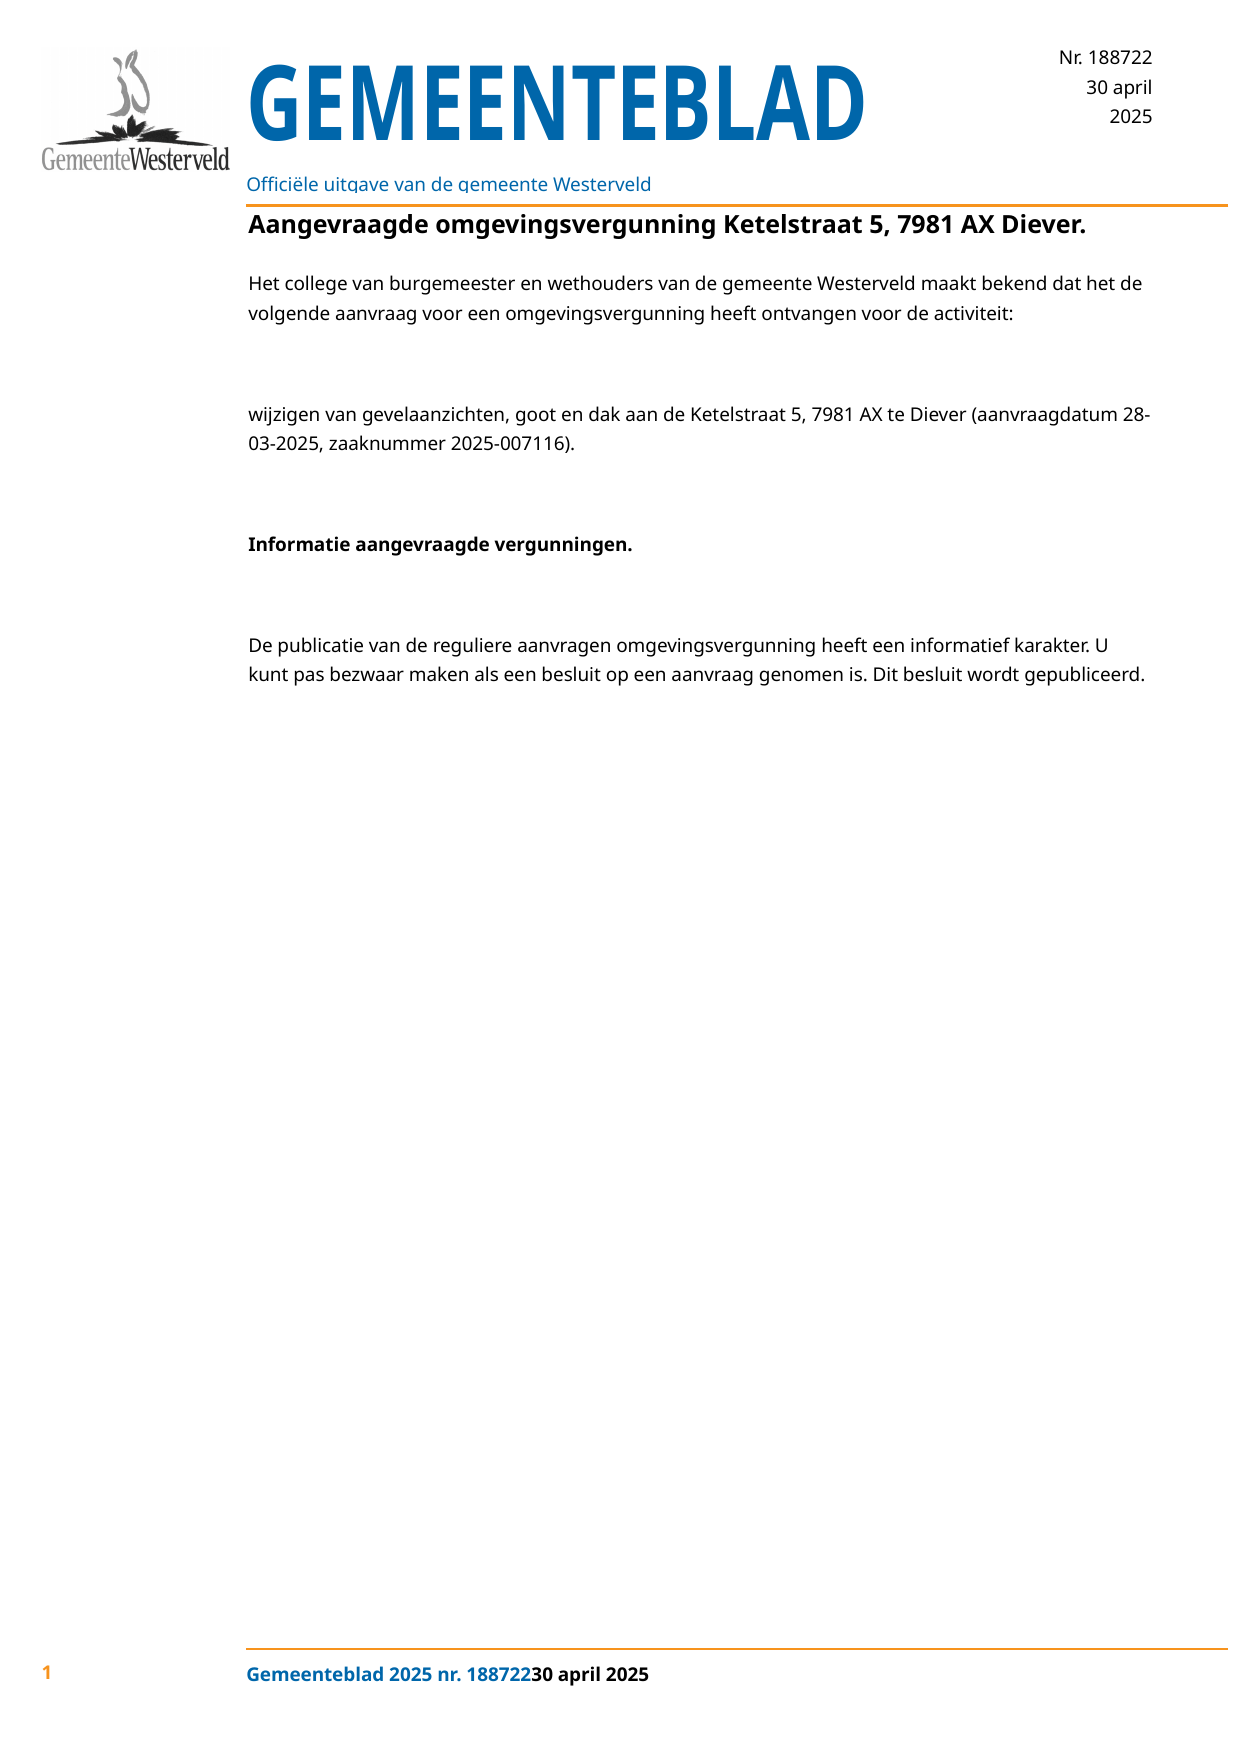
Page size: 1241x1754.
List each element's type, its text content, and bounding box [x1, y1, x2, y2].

text Aangevraagde omgevingsvergunning Ketelstraat 5, 7981 AX Diever. [248, 207, 1152, 241]
text wijzigen van gevelaanzichten, goot en dak aan de Ketelstraat 5, 7981 AX te Diever (aanvraagdatum 28-03-2025, zaaknummer 2025-007116). [248, 401, 1152, 456]
text De publicatie van de reguliere aanvragen omgevingsvergunning heeft een informatief karakter. U kunt pas bezwaar maken als een besluit op een aanvraag genomen is. Dit besluit wordt gepubliceerd. [248, 632, 1152, 687]
text Informatie aangevraagde vergunningen. [248, 531, 1152, 557]
text Het college van burgemeester en wethouders van de gemeente Westerveld maakt bekend dat het de volgende aanvraag voor een omgevingsvergunning heeft ontvangen voor de activiteit: [248, 270, 1152, 326]
picture [41, 47, 231, 172]
